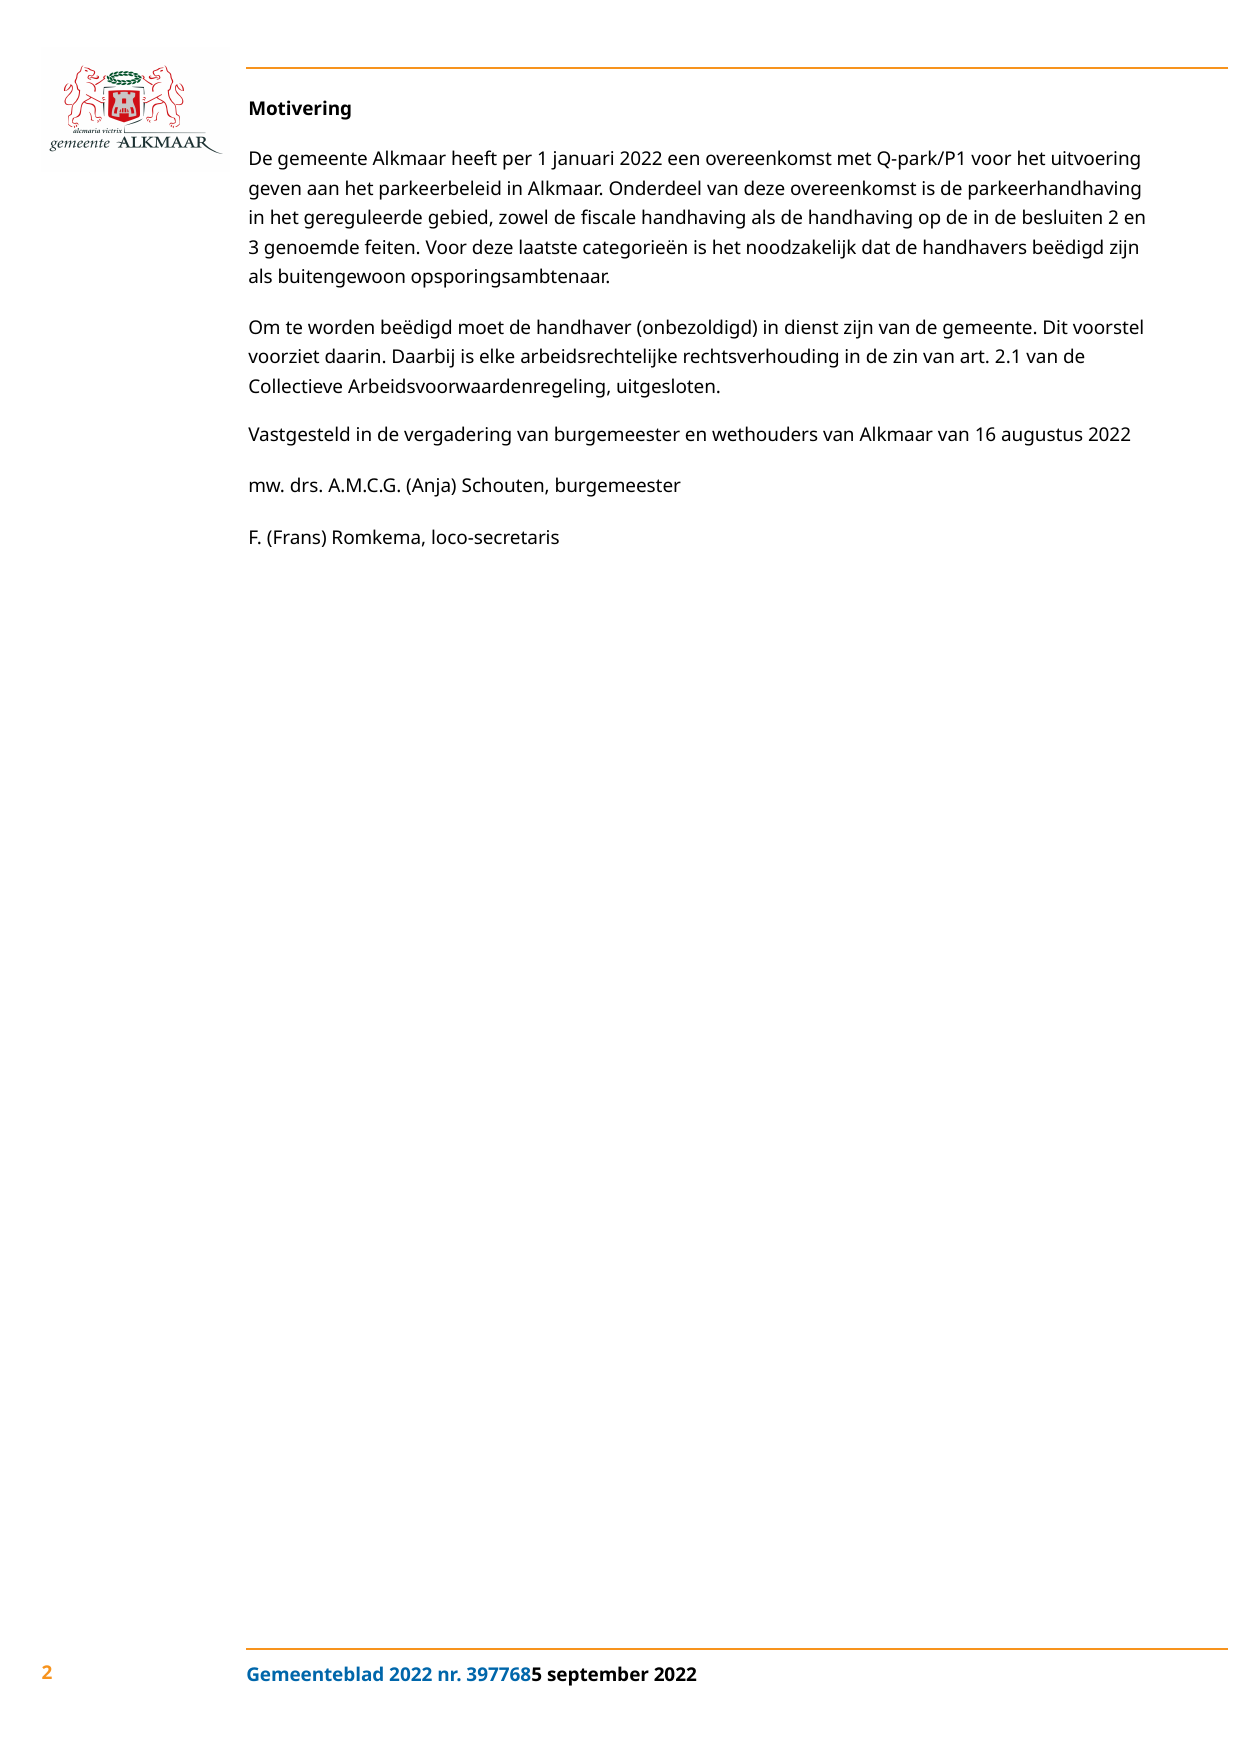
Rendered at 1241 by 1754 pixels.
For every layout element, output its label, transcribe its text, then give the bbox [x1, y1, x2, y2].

text Vastgesteld in de vergadering van burgemeester en wethouders van Alkmaar van 16 augustus 2022 [248, 421, 1152, 447]
text Om te worden beëdigd moet de handhaver (onbezoldigd) in dienst zijn van de gemeente. Dit voorstel voorziet daarin. Daarbij is elke arbeidsrechtelijke rechtsverhouding in de zin van art. 2.1 van de Collectieve Arbeidsvoorwaardenregeling, uitgesloten. [248, 314, 1152, 399]
text F. (Frans) Romkema, loco-secretaris [248, 524, 1152, 549]
text mw. drs. A.M.C.G. (Anja) Schouten, burgemeester [248, 472, 1152, 498]
text De gemeente Alkmaar heeft per 1 januari 2022 een overeenkomst met Q-park/P1 voor het uitvoering geven aan het parkeerbeleid in Alkmaar. Onderdeel van deze overeenkomst is de parkeerhandhaving in het gereguleerde gebied, zowel de fiscale handhaving als de handhaving op de in de besluiten 2 en 3 genoemde feiten. Voor deze laatste categorieën is het noodzakelijk dat de handhavers beëdigd zijn als buitengewoon opsporingsambtenaar. [248, 145, 1152, 289]
text Motivering [248, 95, 1152, 121]
picture [41, 47, 231, 172]
